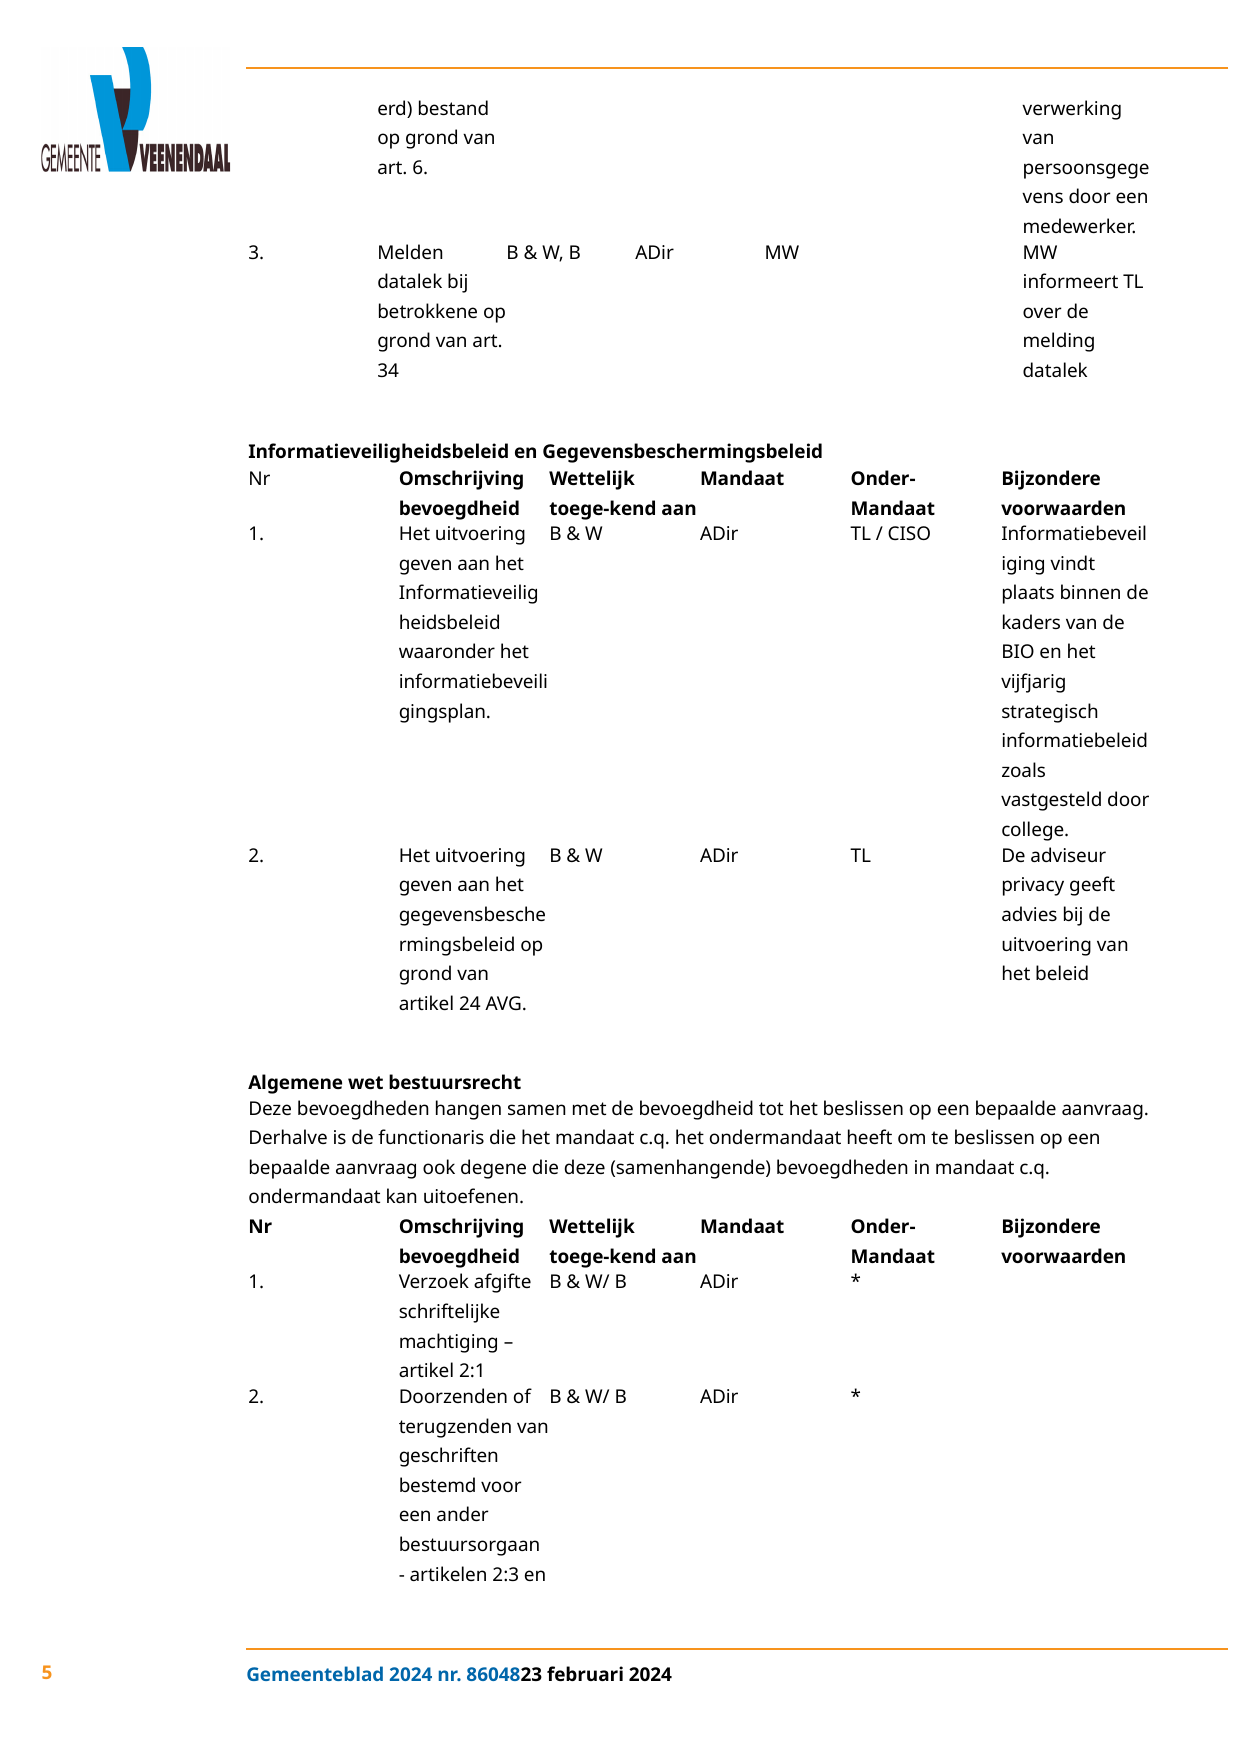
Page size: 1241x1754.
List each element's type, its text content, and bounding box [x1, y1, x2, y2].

table_header Wettelijk toege-kend aan [549, 1214, 700, 1269]
table_cell B & W/ B [549, 1269, 700, 1383]
table_cell ADir [700, 842, 850, 1016]
table_cell [1001, 1269, 1152, 1383]
table_cell Doorzenden of terugzenden van geschriften bestemd voor een ander bestuursorgaan - artikelen 2:3 en [399, 1383, 549, 1586]
table_header Mandaat [700, 1214, 850, 1269]
table_cell ADir [700, 1269, 850, 1383]
table_cell MW informeert TL over de melding datalek [1023, 239, 1152, 383]
table_header Onder- Mandaat [850, 1214, 1001, 1269]
table_header Bijzondere voorwaarden [1001, 1214, 1152, 1269]
table_header Omschrijving bevoegdheid [399, 465, 549, 520]
table_cell B & W [549, 842, 700, 1016]
table_header Wettelijk toege-kend aan [549, 465, 700, 520]
table_header Nr [248, 1214, 398, 1269]
text Deze bevoegdheden hangen samen met de bevoegdheid tot het beslissen op een bepaalde aanvraag. Derhalve is de functionaris die het mandaat c.q. het ondermandaat heeft om te beslissen op een bepaalde aanvraag ook degene die deze (samenhangende) bevoegdheden in mandaat c.q. ondermandaat kan uitoefenen. [248, 1095, 1152, 1209]
picture [41, 47, 130, 172]
table_cell 2. [248, 842, 398, 1016]
table_cell [248, 239, 377, 383]
table_cell erd) bestand op grond van art. 6. [377, 95, 506, 239]
table_cell * [850, 1383, 1001, 1586]
table_cell B & W/ B [549, 1383, 700, 1586]
table_cell [764, 95, 893, 239]
table_cell 1. [248, 520, 398, 842]
table_header Onder- Mandaat [850, 465, 1001, 520]
table_header Nr [248, 465, 398, 520]
table_cell [506, 95, 635, 239]
table_header Omschrijving bevoegdheid [399, 1214, 549, 1269]
table_cell De adviseur privacy geeft advies bij de uitvoering van het beleid [1001, 842, 1152, 1016]
table_cell ADir [700, 520, 850, 842]
text Informatieveiligheidsbeleid en Gegevensbeschermingsbeleid [248, 437, 1152, 465]
table_cell Informatiebeveiliging vindt plaats binnen de kaders van de BIO en het vijfjarig strategisch informatiebeleid zoals vastgesteld door college. [1001, 520, 1152, 842]
picture [123, 47, 231, 172]
table_header Mandaat [700, 465, 850, 520]
table_cell [248, 95, 377, 239]
table_cell ADir [635, 239, 764, 383]
table_cell Melden datalek bij betrokkene op grond van art. 34 [377, 239, 506, 383]
table_cell Het uitvoering geven aan het Informatieveiligheidsbeleid waaronder het informatiebeveiligingsplan. [399, 520, 549, 842]
table_header Bijzondere voorwaarden [1001, 465, 1152, 520]
table_cell [635, 95, 764, 239]
text Algemene wet bestuursrecht [248, 1069, 1152, 1095]
table_cell [894, 239, 1022, 383]
table_cell [248, 1383, 398, 1586]
table_cell Het uitvoering geven aan het gegevensbeschermingsbeleid op grond van artikel 24 AVG. [399, 842, 549, 1016]
table_cell [248, 1269, 398, 1383]
table_cell ADir [700, 1383, 850, 1586]
table_cell verwerking van persoonsgegevens door een medewerker. [1023, 95, 1152, 239]
table_cell [1001, 1383, 1152, 1586]
table_cell B & W, B [506, 239, 635, 383]
table_cell [894, 95, 1022, 239]
table_cell MW [764, 239, 893, 383]
table_cell * [850, 1269, 1001, 1383]
table_cell TL [850, 842, 1001, 1016]
table_cell TL / CISO [850, 520, 1001, 842]
table_cell Verzoek afgifte schriftelijke machtiging – artikel 2:1 [399, 1269, 549, 1383]
table_cell B & W [549, 520, 700, 842]
